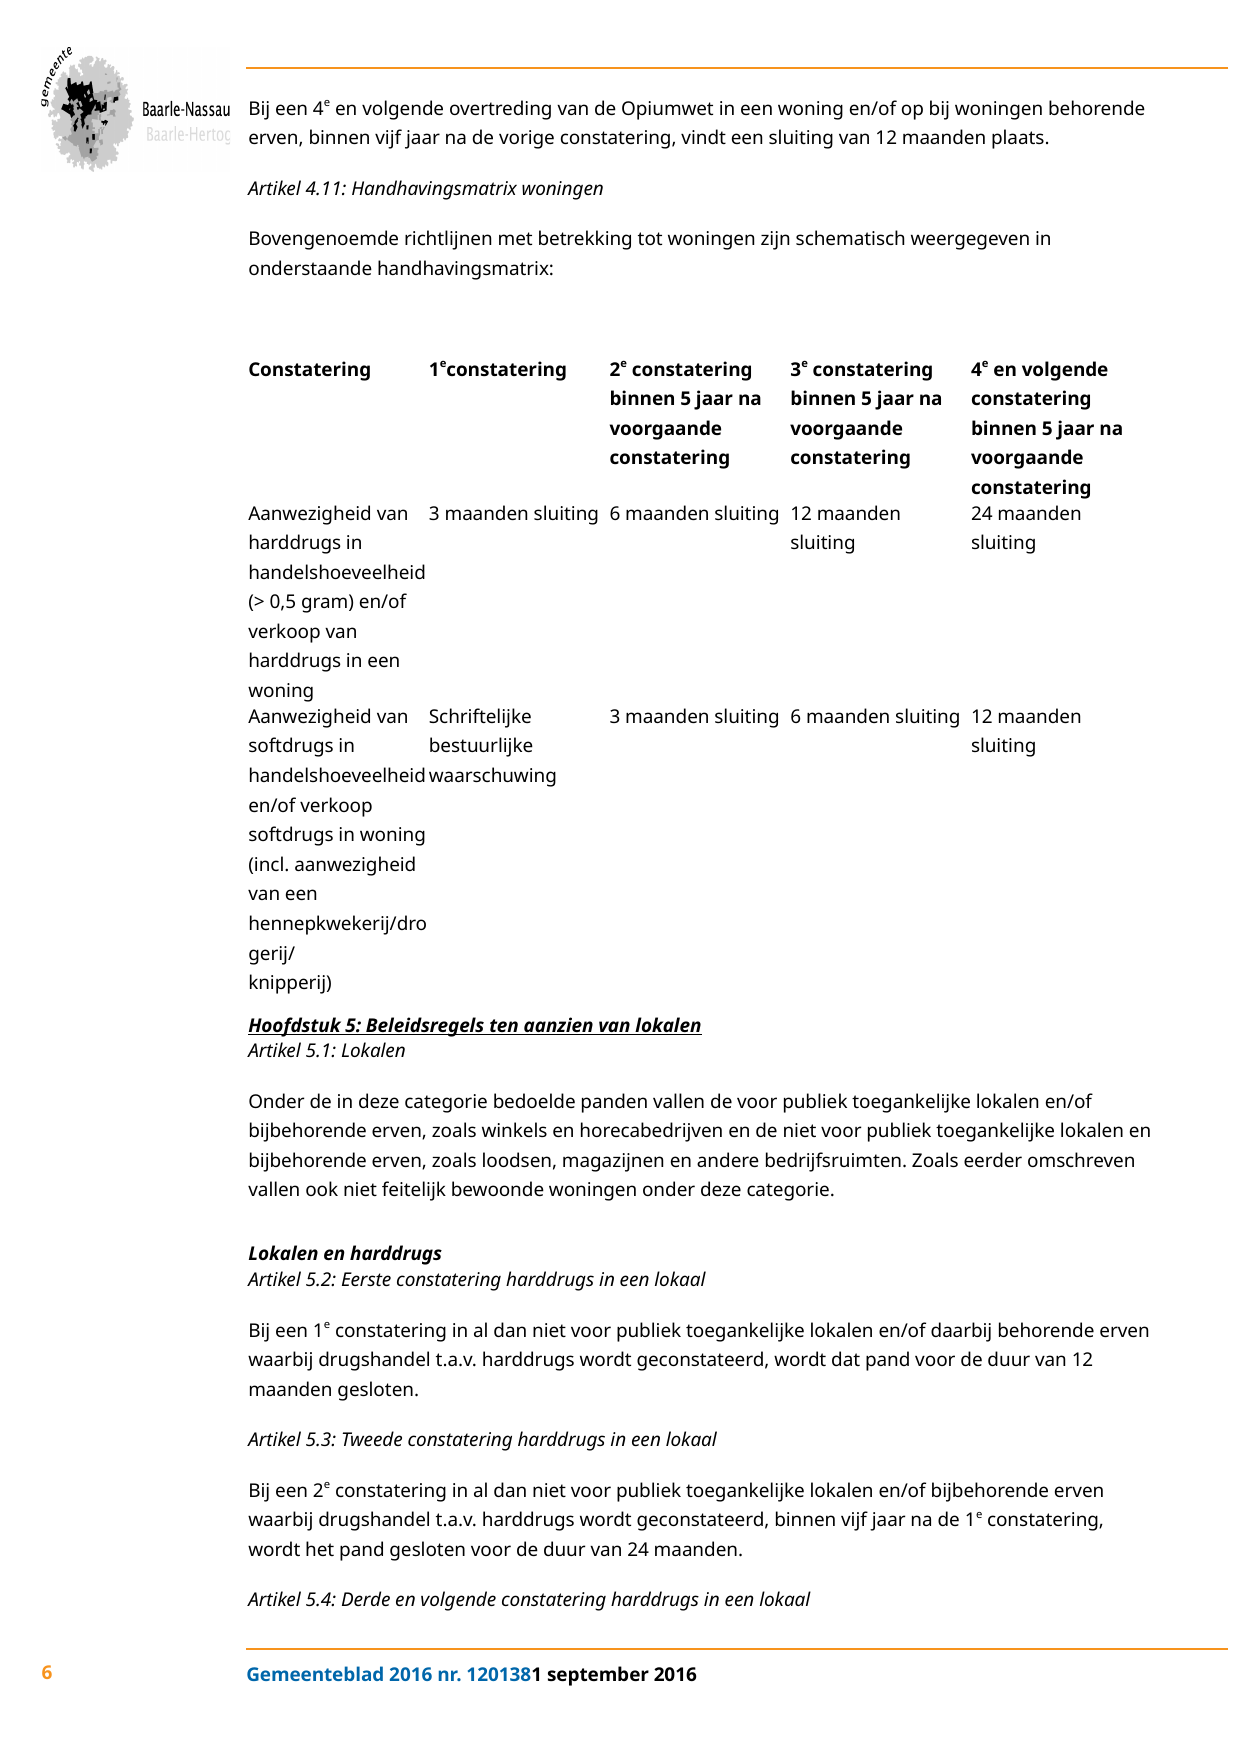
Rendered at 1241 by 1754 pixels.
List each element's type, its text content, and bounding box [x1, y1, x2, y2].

text Bij een 1e constatering in al dan niet voor publiek toegankelijke lokalen en/of daarbij behorende erven waarbij drugshandel t.a.v. harddrugs wordt geconstateerd, wordt dat pand voor de duur van 12 maanden gesloten. [248, 1317, 1152, 1402]
table_cell Aanwezigheid van harddrugs in handelshoeveelheid (> 0,5 gram) en/of verkoop van harddrugs in een woning [248, 500, 429, 703]
text Bovengenoemde richtlijnen met betrekking tot woningen zijn schematisch weergegeven in onderstaande handhavingsmatrix: [248, 225, 1152, 281]
table_header 2e constatering binnen 5 jaar na voorgaande constatering [609, 356, 790, 500]
text Artikel 5.3: Tweede constatering harddrugs in een lokaal [248, 1426, 1152, 1452]
table_cell 24 maanden sluiting [971, 500, 1152, 703]
text Artikel 5.2: Eerste constatering harddrugs in een lokaal [248, 1266, 1152, 1292]
table_cell 6 maanden sluiting [790, 703, 971, 995]
table_cell Schriftelijke bestuurlijke waarschuwing [429, 703, 609, 995]
table_header Constatering [248, 356, 429, 500]
text Artikel 5.1: Lokalen [248, 1037, 1152, 1063]
text Artikel 4.11: Handhavingsmatrix woningen [248, 175, 1152, 201]
table_header 1econstatering [429, 356, 609, 500]
table_cell 12 maanden sluiting [971, 703, 1152, 995]
table_cell 3 maanden sluiting [609, 703, 790, 995]
table_header 3e constatering binnen 5 jaar na voorgaande constatering [790, 356, 971, 500]
picture [41, 47, 231, 172]
table_header 4e en volgende constatering binnen 5 jaar na voorgaande constatering [971, 356, 1152, 500]
table_cell 6 maanden sluiting [609, 500, 790, 703]
text Bij een 4e en volgende overtreding van de Opiumwet in een woning en/of op bij woningen behorende erven, binnen vijf jaar na de vorige constatering, vindt een sluiting van 12 maanden plaats. [248, 95, 1152, 150]
text Artikel 5.4: Derde en volgende constatering harddrugs in een lokaal [248, 1586, 1152, 1612]
table_cell 3 maanden sluiting [429, 500, 609, 703]
text Onder de in deze categorie bedoelde panden vallen de voor publiek toegankelijke lokalen en/of bijbehorende erven, zoals winkels en horecabedrijven en de niet voor publiek toegankelijke lokalen en bijbehorende erven, zoals loodsen, magazijnen en andere bedrijfsruimten. Zoals eerder omschreven vallen ook niet feitelijk bewoonde woningen onder deze categorie. [248, 1088, 1152, 1202]
table_cell 12 maanden sluiting [790, 500, 971, 703]
table_cell Aanwezigheid van softdrugs in handelshoeveelheid en/of verkoop softdrugs in woning (incl. aanwezigheid van een hennepkwekerij/drogerij/ knipperij) [248, 703, 429, 995]
text Bij een 2e constatering in al dan niet voor publiek toegankelijke lokalen en/of bijbehorende erven waarbij drugshandel t.a.v. harddrugs wordt geconstateerd, binnen vijf jaar na de 1e constatering, wordt het pand gesloten voor de duur van 24 maanden. [248, 1477, 1152, 1562]
text Hoofdstuk 5: Beleidsregels ten aanzien van lokalen [248, 1012, 1152, 1037]
text Lokalen en harddrugs [248, 1241, 1152, 1266]
